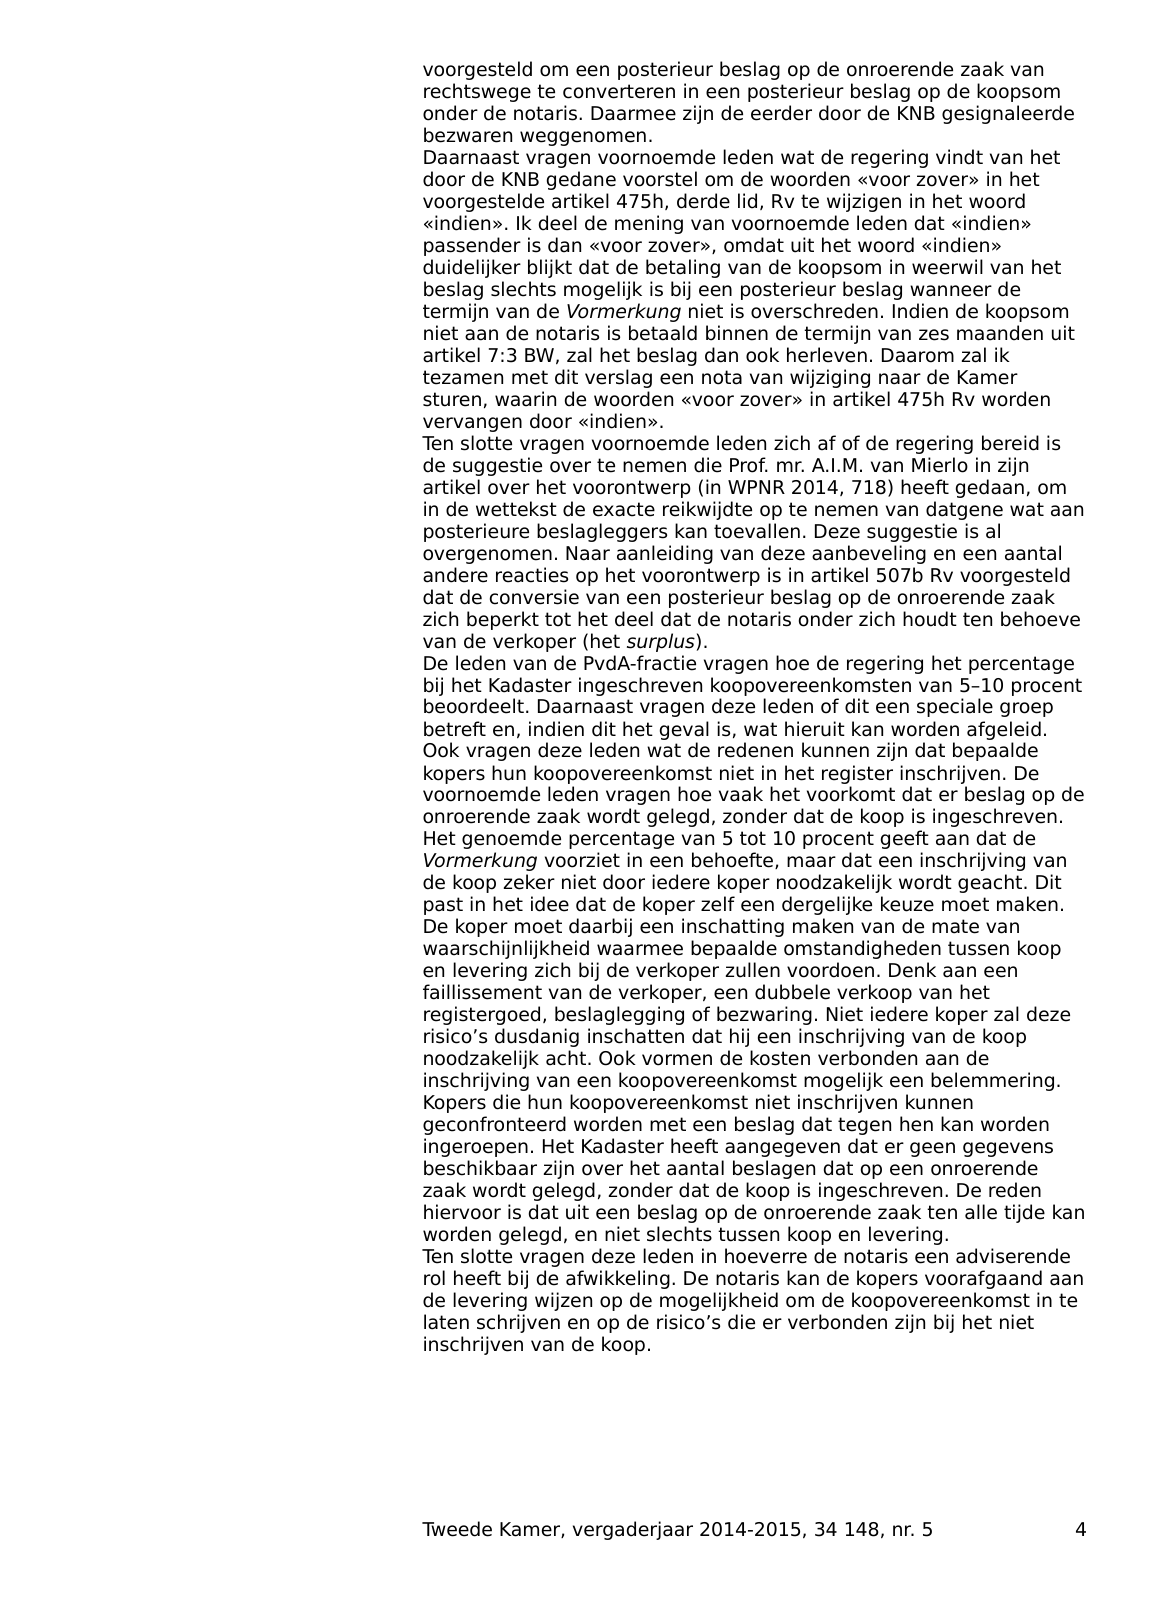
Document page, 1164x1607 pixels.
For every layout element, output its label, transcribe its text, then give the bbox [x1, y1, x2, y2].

text Daarnaast vragen voornoemde leden wat de regering vindt van het door de KNB gedane voorstel om de woorden «voor zover» in het voorgestelde artikel 475h, derde lid, Rv te wijzigen in het woord «indien». Ik deel de mening van voornoemde leden dat «indien» passender is dan «voor zover», omdat uit het woord «indien» duidelijker blijkt dat de betaling van de koopsom in weerwil van het beslag slechts mogelijk is bij een posterieur beslag wanneer de termijn van de Vormerkung niet is overschreden. Indien de koopsom niet aan de notaris is betaald binnen de termijn van zes maanden uit artikel 7:3 BW, zal het beslag dan ook herleven. Daarom zal ik tezamen met dit verslag een nota van wijziging naar de Kamer sturen, waarin de woorden «voor zover» in artikel 475h Rv worden vervangen door «indien». [422, 147, 1087, 433]
text De leden van de PvdA-fractie vragen hoe de regering het percentage bij het Kadaster ingeschreven koopovereenkomsten van 5–10 procent beoordeelt. Daarnaast vragen deze leden of dit een speciale groep betreft en, indien dit het geval is, wat hieruit kan worden afgeleid. Ook vragen deze leden wat de redenen kunnen zijn dat bepaalde kopers hun koopovereenkomst niet in het register inschrijven. De voornoemde leden vragen hoe vaak het voorkomt dat er beslag op de onroerende zaak wordt gelegd, zonder dat de koop is ingeschreven. Het genoemde percentage van 5 tot 10 procent geeft aan dat de Vormerkung voorziet in een behoefte, maar dat een inschrijving van de koop zeker niet door iedere koper noodzakelijk wordt geacht. Dit past in het idee dat de koper zelf een dergelijke keuze moet maken. De koper moet daarbij een inschatting maken van de mate van waarschijnlijkheid waarmee bepaalde omstandigheden tussen koop en levering zich bij de verkoper zullen voordoen. Denk aan een faillissement van de verkoper, een dubbele verkoop van het registergoed, beslaglegging of bezwaring. Niet iedere koper zal deze risico’s dusdanig inschatten dat hij een inschrijving van de koop noodzakelijk acht. Ook vormen de kosten verbonden aan de inschrijving van een koopovereenkomst mogelijk een belemmering. Kopers die hun koopovereenkomst niet inschrijven kunnen geconfronteerd worden met een beslag dat tegen hen kan worden ingeroepen. Het Kadaster heeft aangegeven dat er geen gegevens beschikbaar zijn over het aantal beslagen dat op een onroerende zaak wordt gelegd, zonder dat de koop is ingeschreven. De reden hiervoor is dat uit een beslag op de onroerende zaak ten alle tijde kan worden gelegd, en niet slechts tussen koop en levering. [422, 652, 1087, 1246]
text voorgesteld om een posterieur beslag op de onroerende zaak van rechtswege te converteren in een posterieur beslag op de koopsom onder de notaris. Daarmee zijn de eerder door de KNB gesignaleerde bezwaren weggenomen. [422, 59, 1087, 147]
text Ten slotte vragen deze leden in hoeverre de notaris een adviserende rol heeft bij de afwikkeling. De notaris kan de kopers voorafgaand aan de levering wijzen op de mogelijkheid om de koopovereenkomst in te laten schrijven en op de risico’s die er verbonden zijn bij het niet inschrijven van de koop. [422, 1246, 1087, 1356]
text Ten slotte vragen voornoemde leden zich af of de regering bereid is de suggestie over te nemen die Prof. mr. A.I.M. van Mierlo in zijn artikel over het voorontwerp (in WPNR 2014, 718) heeft gedaan, om in de wettekst de exacte reikwijdte op te nemen van datgene wat aan posterieure beslagleggers kan toevallen. Deze suggestie is al overgenomen. Naar aanleiding van deze aanbeveling en een aantal andere reacties op het voorontwerp is in artikel 507b Rv voorgesteld dat de conversie van een posterieur beslag op de onroerende zaak zich beperkt tot het deel dat de notaris onder zich houdt ten behoeve van de verkoper (het surplus). [422, 433, 1087, 652]
